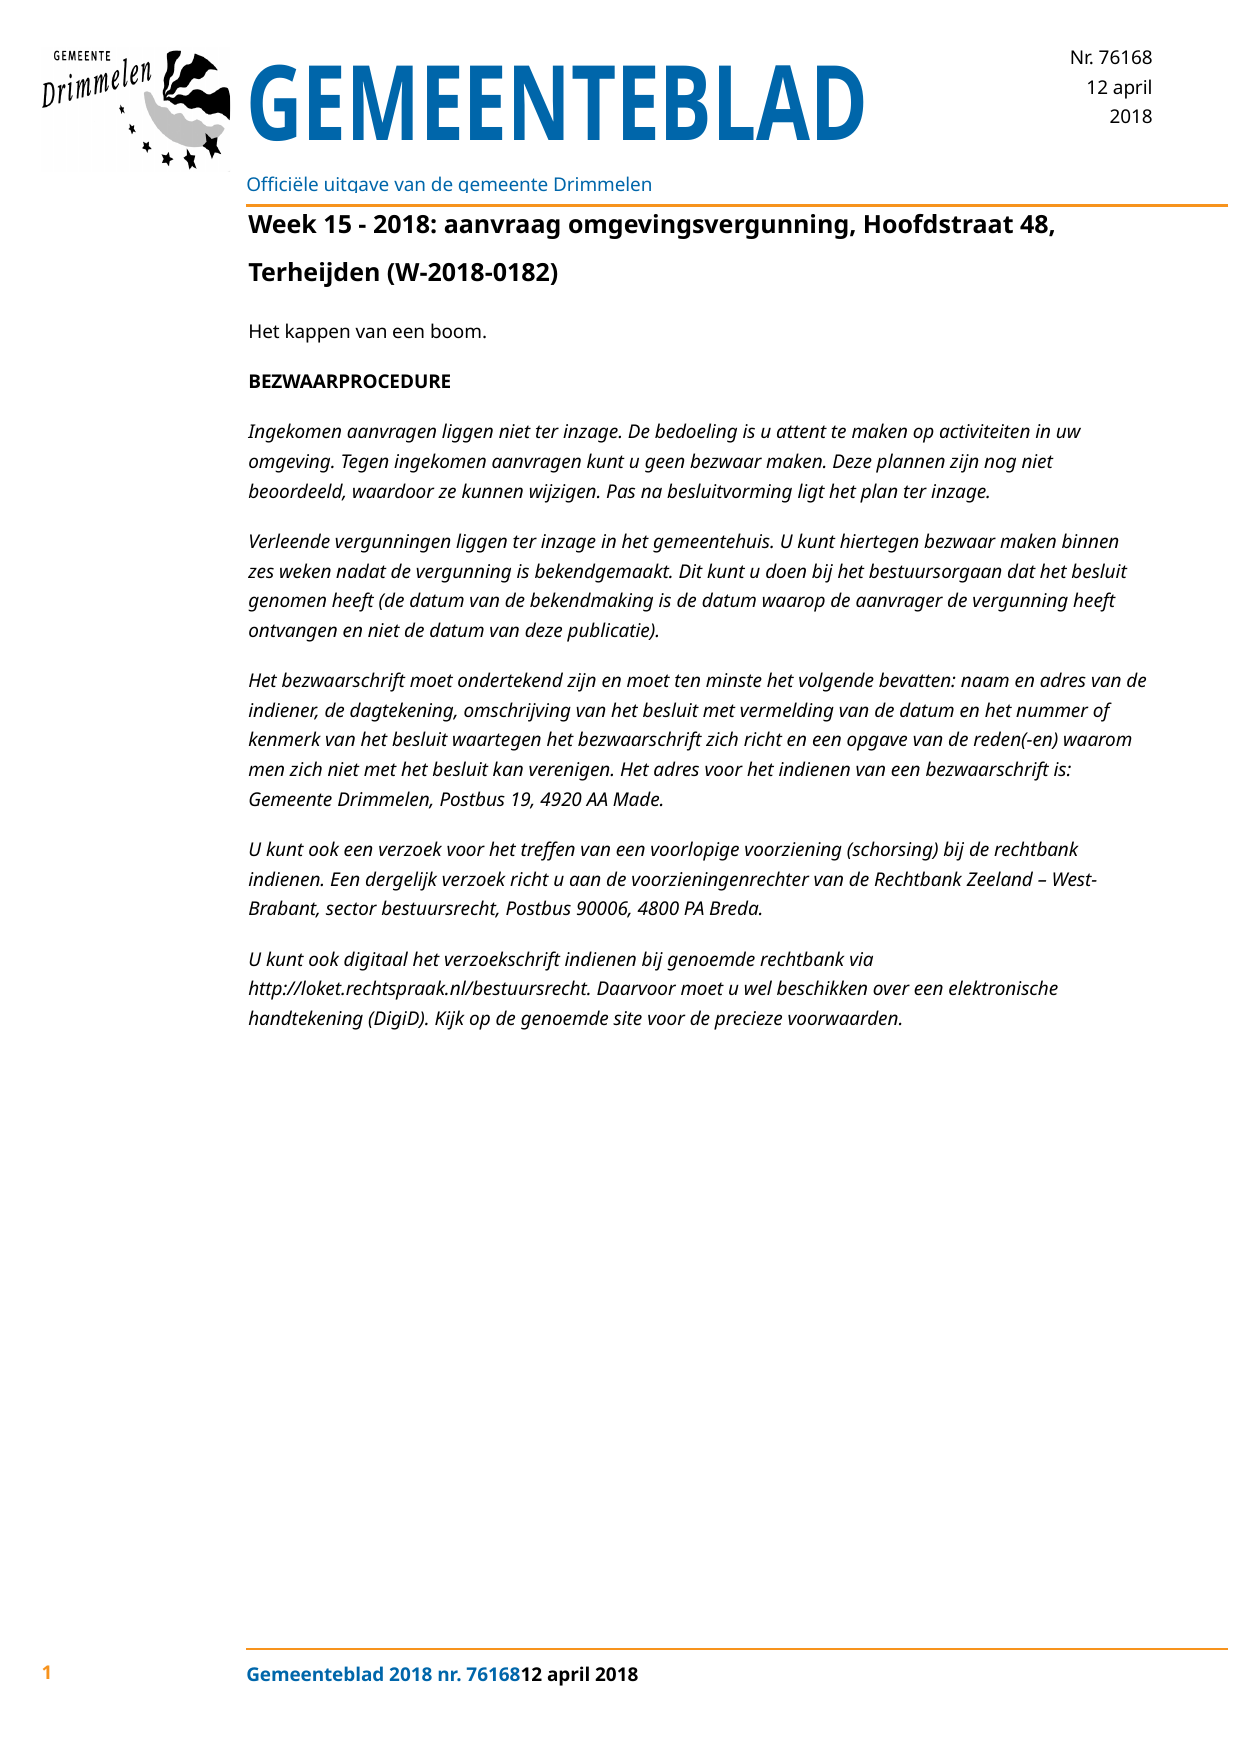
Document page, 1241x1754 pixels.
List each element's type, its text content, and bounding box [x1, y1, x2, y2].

text U kunt ook digitaal het verzoekschrift indienen bij genoemde rechtbank via http://loket.rechtspraak.nl/bestuursrecht. Daarvoor moet u wel beschikken over een elektronische handtekening (DigiD). Kijk op de genoemde site voor de precieze voorwaarden. [248, 946, 1152, 1031]
text Ingekomen aanvragen liggen niet ter inzage. De bedoeling is u attent te maken op activiteiten in uw omgeving. Tegen ingekomen aanvragen kunt u geen bezwaar maken. Deze plannen zijn nog niet beoordeeld, waardoor ze kunnen wijzigen. Pas na besluitvorming ligt het plan ter inzage. [248, 419, 1152, 504]
text Verleende vergunningen liggen ter inzage in het gemeentehuis. U kunt hiertegen bezwaar maken binnen zes weken nadat de vergunning is bekendgemaakt. Dit kunt u doen bij het bestuursorgaan dat het besluit genomen heeft (de datum van de bekendmaking is de datum waarop de aanvrager de vergunning heeft ontvangen en niet de datum van deze publicatie). [248, 528, 1152, 643]
text Week 15 - 2018: aanvraag omgevingsvergunning, Hoofdstraat 48, Terheijden (W-2018-0182) [248, 207, 1152, 288]
picture [41, 47, 231, 172]
text Het bezwaarschrift moet ondertekend zijn en moet ten minste het volgende bevatten: naam en adres van de indiener, de dagtekening, omschrijving van het besluit met vermelding van de datum en het nummer of kenmerk van het besluit waartegen het bezwaarschrift zich richt en een opgave van de reden(-en) waarom men zich niet met het besluit kan verenigen. Het adres voor het indienen van een bezwaarschrift is: Gemeente Drimmelen, Postbus 19, 4920 AA Made. [248, 667, 1152, 812]
text Het kappen van een boom. [248, 318, 1152, 344]
text BEZWAARPROCEDURE [248, 368, 1152, 394]
text U kunt ook een verzoek voor het treffen van een voorlopige voorziening (schorsing) bij de rechtbank indienen. Een dergelijk verzoek richt u aan de voorzieningenrechter van de Rechtbank Zeeland – West-Brabant, sector bestuursrecht, Postbus 90006, 4800 PA Breda. [248, 836, 1152, 921]
